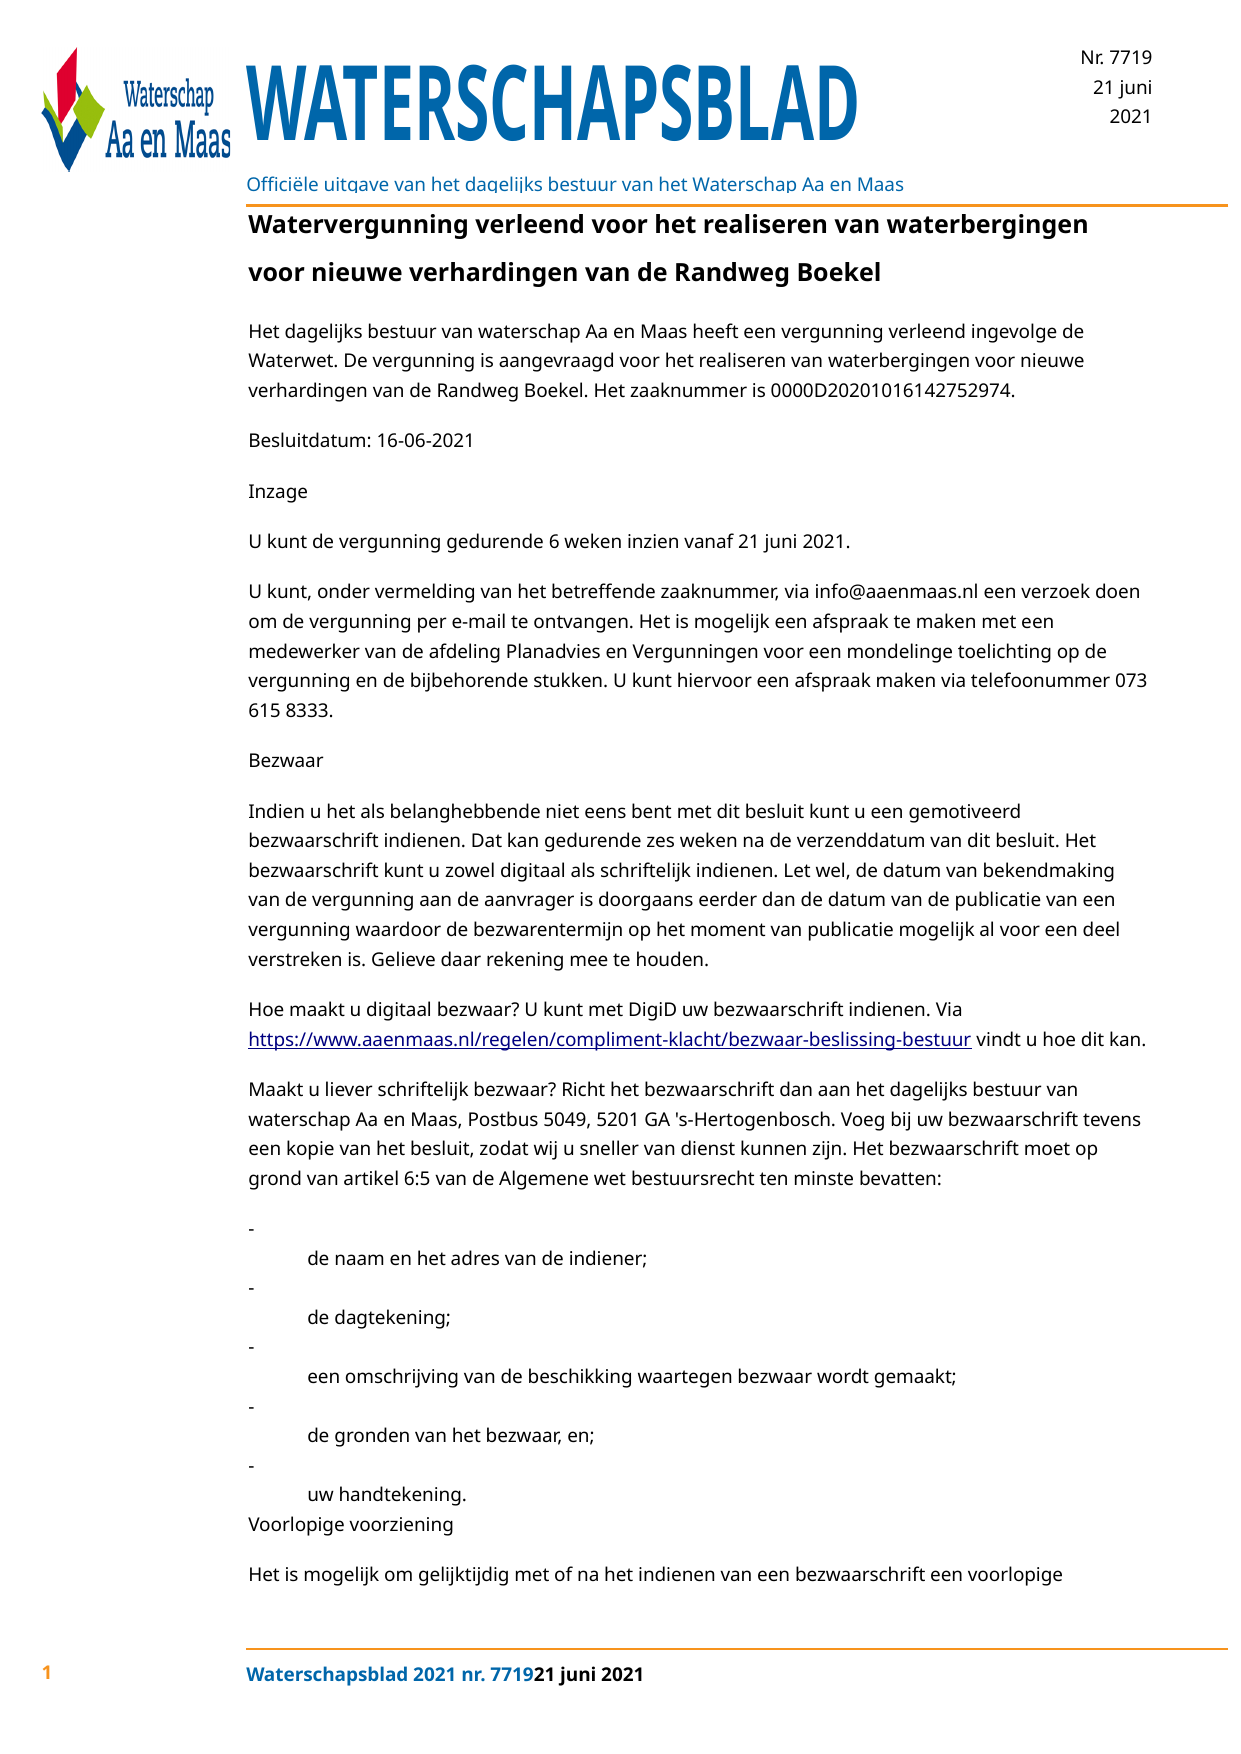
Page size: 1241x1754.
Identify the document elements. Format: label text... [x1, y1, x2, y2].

text Bezwaar [248, 747, 1152, 773]
text Indien u het als belanghebbende niet eens bent met dit besluit kunt u een gemotiveerd bezwaarschrift indienen. Dat kan gedurende zes weken na de verzenddatum van dit besluit. Het bezwaarschrift kunt u zowel digitaal als schriftelijk indienen. Let wel, de datum van bekendmaking van de vergunning aan de aanvrager is doorgaans eerder dan de datum van de publicatie van een vergunning waardoor de bezwarentermijn op het moment van publicatie mogelijk al voor een deel verstreken is. Gelieve daar rekening mee te houden. [248, 798, 1152, 972]
picture [41, 47, 231, 172]
text Watervergunning verleend voor het realiseren van waterbergingen voor nieuwe verhardingen van de Randweg Boekel [248, 207, 1152, 288]
text Besluitdatum: 16-06-2021 [248, 427, 1152, 453]
text Het is mogelijk om gelijktijdig met of na het indienen van een bezwaarschrift een voorlopige [248, 1562, 1152, 1587]
text Het dagelijks bestuur van waterschap Aa en Maas heeft een vergunning verleend ingevolge de Waterwet. De vergunning is aangevraagd voor het realiseren van waterbergingen voor nieuwe verhardingen van de Randweg Boekel. Het zaaknummer is 0000D20201016142752974. [248, 318, 1152, 403]
list uw handtekening. [248, 1482, 1152, 1507]
text Voorlopige voorziening [248, 1511, 1152, 1537]
list de dagtekening; [248, 1304, 1152, 1330]
text U kunt, onder vermelding van het betreffende zaaknummer, via info@aaenmaas.nl een verzoek doen om de vergunning per e-mail te ontvangen. Het is mogelijk een afspraak te maken met een medewerker van de afdeling Planadvies en Vergunningen voor een mondelinge toelichting op de vergunning en de bijbehorende stukken. U kunt hiervoor een afspraak maken via telefoonummer 073 615 8333. [248, 579, 1152, 723]
list de gronden van het bezwaar, en; [248, 1422, 1152, 1448]
text Hoe maakt u digitaal bezwaar? U kunt met DigiD uw bezwaarschrift indienen. Via https://www.aaenmaas.nl/regelen/compliment-klacht/bezwaar-beslissing-bestuur vindt u hoe dit kan. [248, 996, 1152, 1052]
list een omschrijving van de beschikking waartegen bezwaar wordt gemaakt; [248, 1363, 1152, 1389]
text Inzage [248, 478, 1152, 504]
list de naam en het adres van de indiener; [248, 1245, 1152, 1271]
text U kunt de vergunning gedurende 6 weken inzien vanaf 21 juni 2021. [248, 528, 1152, 554]
text Maakt u liever schriftelijk bezwaar? Richt het bezwaarschrift dan aan het dagelijks bestuur van waterschap Aa en Maas, Postbus 5049, 5201 GA 's-Hertogenbosch. Voeg bij uw bezwaarschrift tevens een kopie van het besluit, zodat wij u sneller van dienst kunnen zijn. Het bezwaarschrift moet op grond van artikel 6:5 van de Algemene wet bestuursrecht ten minste bevatten: [248, 1076, 1152, 1191]
